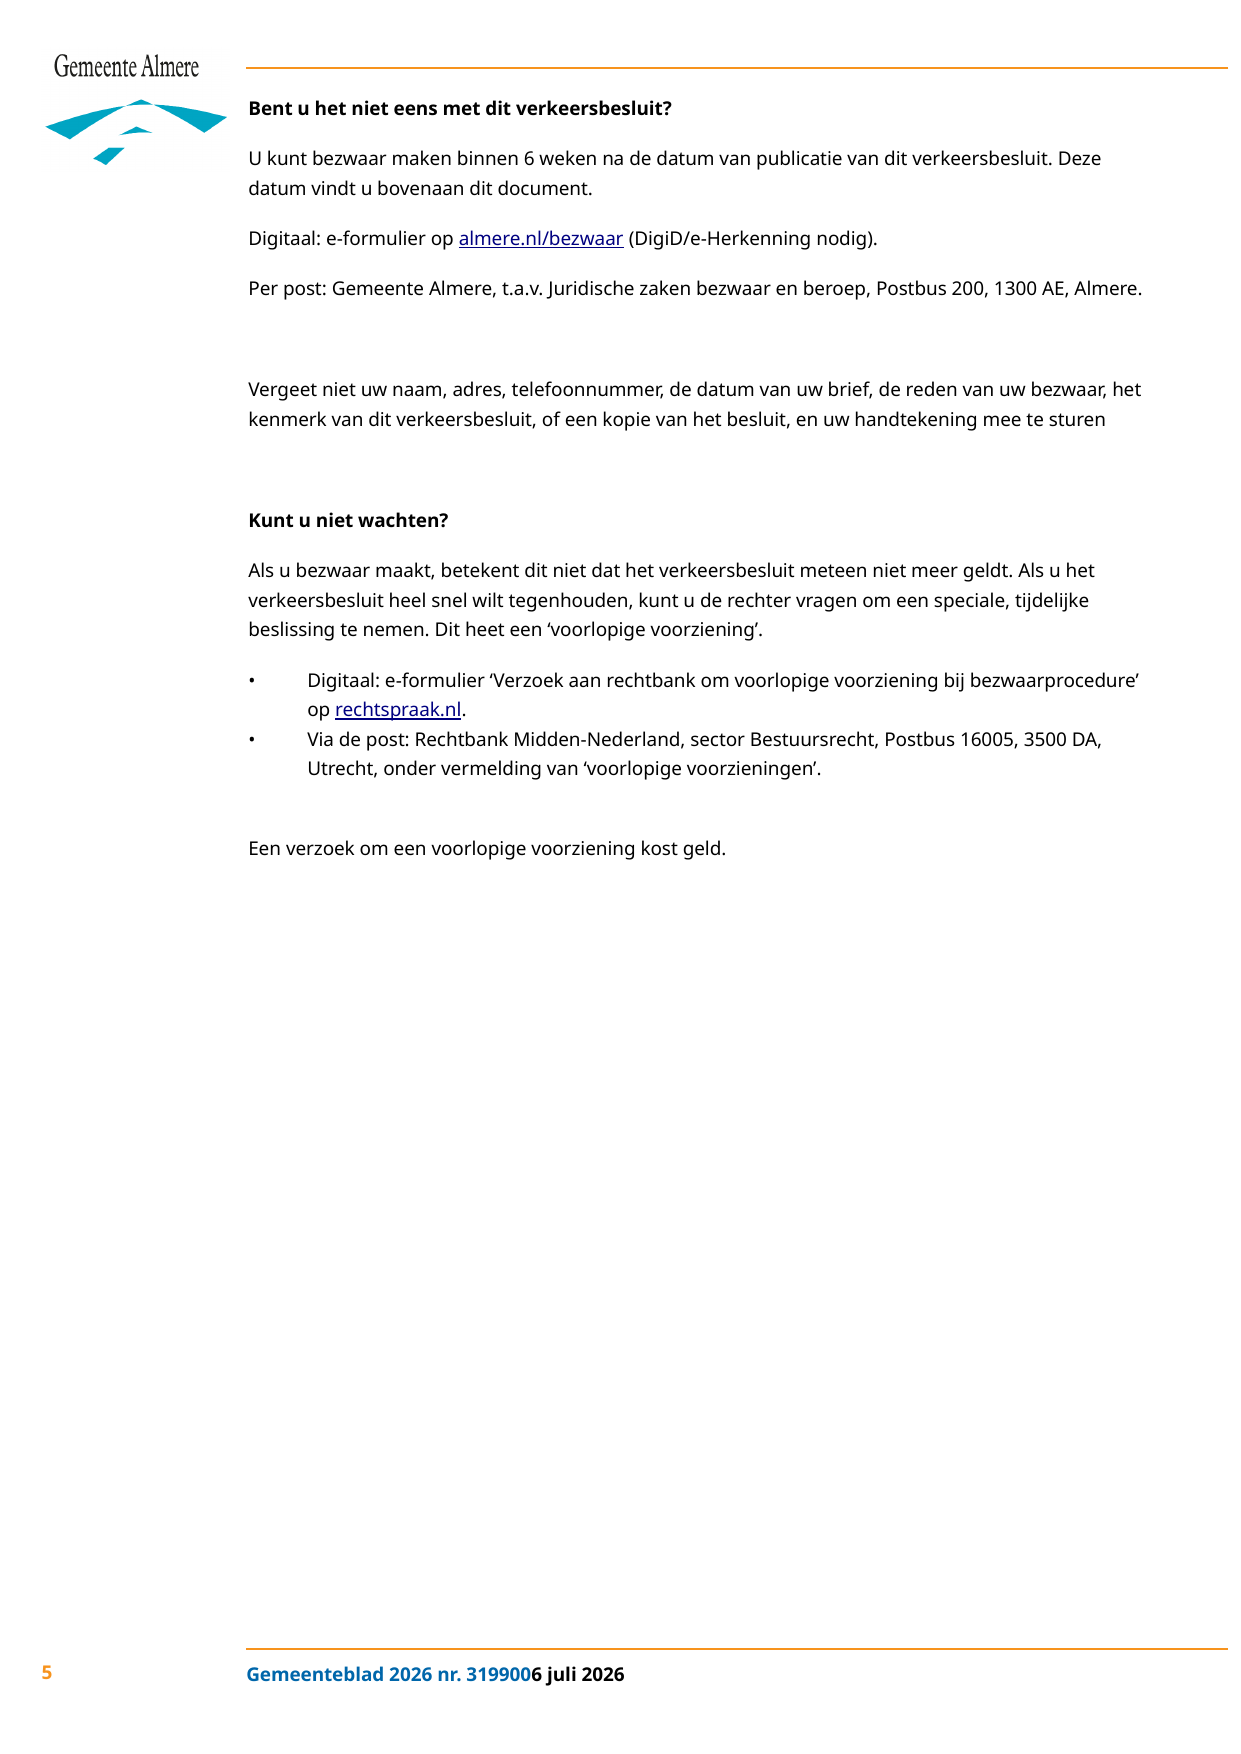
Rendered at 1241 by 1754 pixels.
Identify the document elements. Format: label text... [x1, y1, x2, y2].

text Een verzoek om een voorlopige voorziening kost geld. [248, 836, 1152, 861]
text Als u bezwaar maakt, betekent dit niet dat het verkeersbesluit meteen niet meer geldt. Als u het verkeersbesluit heel snel wilt tegenhouden, kunt u de rechter vragen om een speciale, tijdelijke beslissing te nemen. Dit heet een ‘voorlopige voorziening’. [248, 557, 1152, 642]
text U kunt bezwaar maken binnen 6 weken na de datum van publicatie van dit verkeersbesluit. Deze datum vindt u bovenaan dit document. [248, 145, 1152, 201]
list Digitaal: e-formulier ‘Verzoek aan rechtbank om voorlopige voorziening bij bezwaarprocedure’ op rechtspraak.nl. [248, 667, 1152, 722]
text Bent u het niet eens met dit verkeersbesluit? [248, 95, 1152, 121]
list Via de post: Rechtbank Midden-Nederland, sector Bestuursrecht, Postbus 16005, 3500 DA, Utrecht, onder vermelding van ‘voorlopige voorzieningen’. [248, 726, 1152, 781]
text Per post: Gemeente Almere, t.a.v. Juridische zaken bezwaar en beroep, Postbus 200, 1300 AE, Almere. [248, 276, 1152, 301]
text Kunt u niet wachten? [248, 507, 1152, 533]
text Vergeet niet uw naam, adres, telefoonnummer, de datum van uw brief, de reden van uw bezwaar, het kenmerk van dit verkeersbesluit, of een kopie van het besluit, en uw handtekening mee te sturen [248, 376, 1152, 432]
picture [41, 47, 231, 172]
text Digitaal: e-formulier op almere.nl/bezwaar (DigiD/e-Herkenning nodig). [248, 225, 1152, 251]
